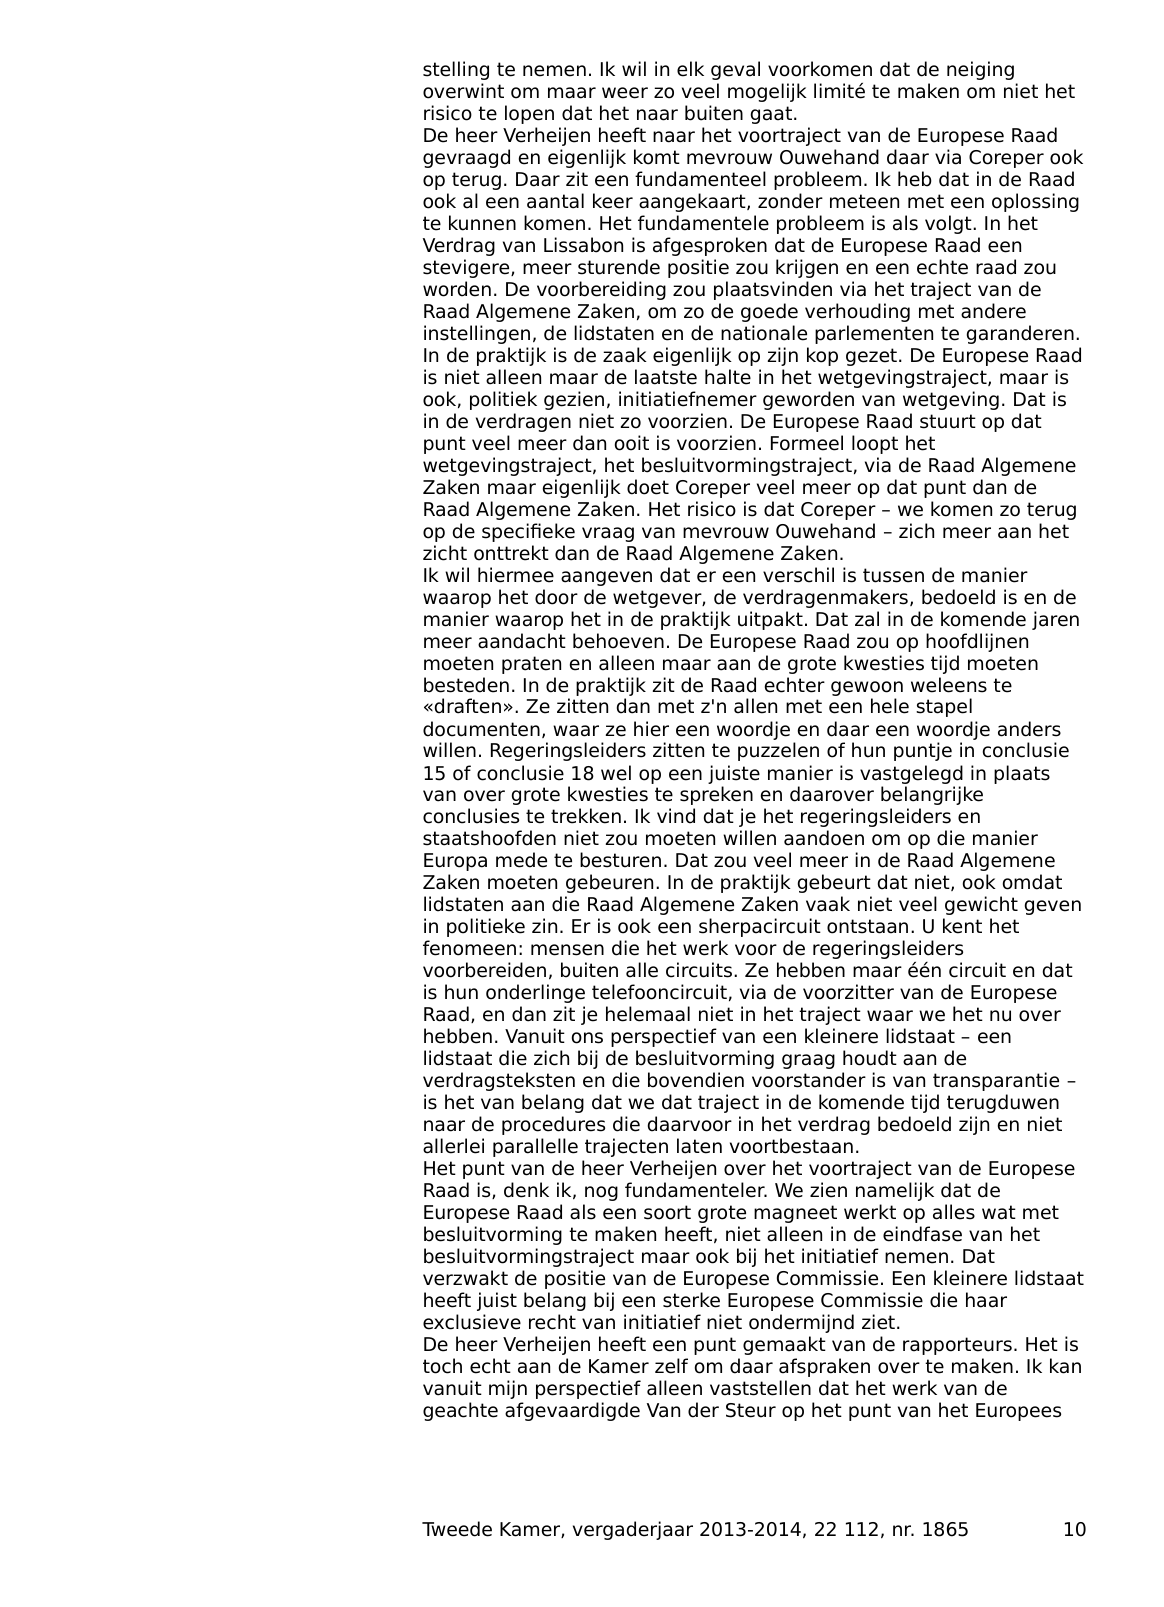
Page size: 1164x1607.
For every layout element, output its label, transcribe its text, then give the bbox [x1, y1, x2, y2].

text De heer Verheijen heeft naar het voortraject van de Europese Raad gevraagd en eigenlijk komt mevrouw Ouwehand daar via Coreper ook op terug. Daar zit een fundamenteel probleem. Ik heb dat in de Raad ook al een aantal keer aangekaart, zonder meteen met een oplossing te kunnen komen. Het fundamentele probleem is als volgt. In het Verdrag van Lissabon is afgesproken dat de Europese Raad een stevigere, meer sturende positie zou krijgen en een echte raad zou worden. De voorbereiding zou plaatsvinden via het traject van de Raad Algemene Zaken, om zo de goede verhouding met andere instellingen, de lidstaten en de nationale parlementen te garanderen. In de praktijk is de zaak eigenlijk op zijn kop gezet. De Europese Raad is niet alleen maar de laatste halte in het wetgevingstraject, maar is ook, politiek gezien, initiatiefnemer geworden van wetgeving. Dat is in de verdragen niet zo voorzien. De Europese Raad stuurt op dat punt veel meer dan ooit is voorzien. Formeel loopt het wetgevingstraject, het besluitvormingstraject, via de Raad Algemene Zaken maar eigenlijk doet Coreper veel meer op dat punt dan de Raad Algemene Zaken. Het risico is dat Coreper – we komen zo terug op de specifieke vraag van mevrouw Ouwehand – zich meer aan het zicht onttrekt dan de Raad Algemene Zaken. [422, 125, 1087, 564]
text Ik wil hiermee aangeven dat er een verschil is tussen de manier waarop het door de wetgever, de verdragenmakers, bedoeld is en de manier waarop het in de praktijk uitpakt. Dat zal in de komende jaren meer aandacht behoeven. De Europese Raad zou op hoofdlijnen moeten praten en alleen maar aan de grote kwesties tijd moeten besteden. In de praktijk zit de Raad echter gewoon weleens te «draften». Ze zitten dan met z'n allen met een hele stapel documenten, waar ze hier een woordje en daar een woordje anders willen. Regeringsleiders zitten te puzzelen of hun puntje in conclusie 15 of conclusie 18 wel op een juiste manier is vastgelegd in plaats van over grote kwesties te spreken en daarover belangrijke conclusies te trekken. Ik vind dat je het regeringsleiders en staatshoofden niet zou moeten willen aandoen om op die manier Europa mede te besturen. Dat zou veel meer in de Raad Algemene Zaken moeten gebeuren. In de praktijk gebeurt dat niet, ook omdat lidstaten aan die Raad Algemene Zaken vaak niet veel gewicht geven in politieke zin. Er is ook een sherpacircuit ontstaan. U kent het fenomeen: mensen die het werk voor de regeringsleiders voorbereiden, buiten alle circuits. Ze hebben maar één circuit en dat is hun onderlinge telefooncircuit, via de voorzitter van de Europese Raad, en dan zit je helemaal niet in het traject waar we het nu over hebben. Vanuit ons perspectief van een kleinere lidstaat – een lidstaat die zich bij de besluitvorming graag houdt aan de verdragsteksten en die bovendien voorstander is van transparantie – is het van belang dat we dat traject in de komende tijd terugduwen naar de procedures die daarvoor in het verdrag bedoeld zijn en niet allerlei parallelle trajecten laten voortbestaan. [422, 564, 1087, 1158]
text stelling te nemen. Ik wil in elk geval voorkomen dat de neiging overwint om maar weer zo veel mogelijk limité te maken om niet het risico te lopen dat het naar buiten gaat. [422, 59, 1087, 125]
text Het punt van de heer Verheijen over het voortraject van de Europese Raad is, denk ik, nog fundamenteler. We zien namelijk dat de Europese Raad als een soort grote magneet werkt op alles wat met besluitvorming te maken heeft, niet alleen in de eindfase van het besluitvormingstraject maar ook bij het initiatief nemen. Dat verzwakt de positie van de Europese Commissie. Een kleinere lidstaat heeft juist belang bij een sterke Europese Commissie die haar exclusieve recht van initiatief niet ondermijnd ziet. [422, 1158, 1087, 1334]
text De heer Verheijen heeft een punt gemaakt van de rapporteurs. Het is toch echt aan de Kamer zelf om daar afspraken over te maken. Ik kan vanuit mijn perspectief alleen vaststellen dat het werk van de geachte afgevaardigde Van der Steur op het punt van het Europees [422, 1334, 1087, 1422]
